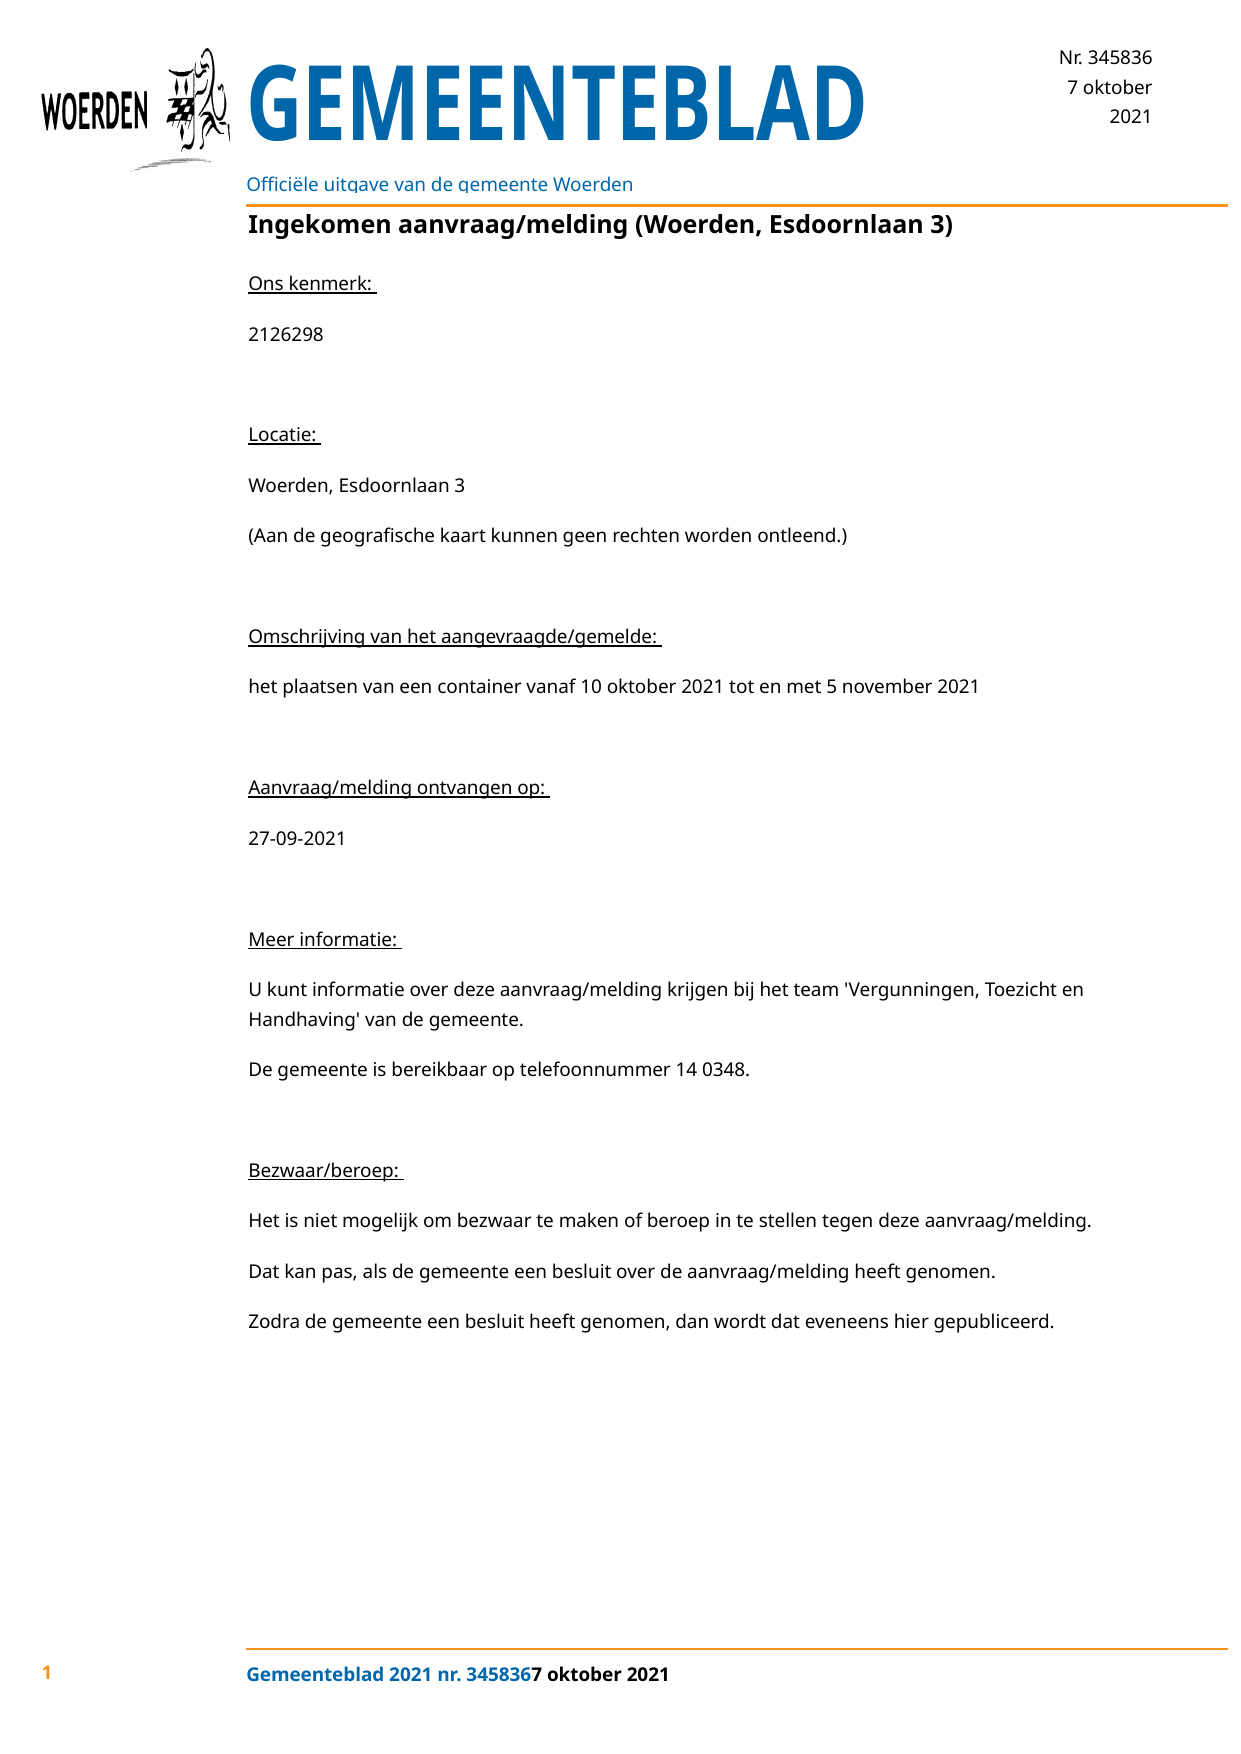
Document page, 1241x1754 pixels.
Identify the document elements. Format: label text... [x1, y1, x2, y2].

text Woerden, Esdoornlaan 3 [248, 472, 1152, 498]
text Zodra de gemeente een besluit heeft genomen, dan wordt dat eveneens hier gepubliceerd. [248, 1308, 1152, 1334]
text het plaatsen van een container vanaf 10 oktober 2021 tot en met 5 november 2021 [248, 674, 1152, 699]
text 27-09-2021 [248, 825, 1152, 851]
picture [41, 47, 231, 172]
text U kunt informatie over deze aanvraag/melding krijgen bij het team 'Vergunningen, Toezicht en Handhaving' van de gemeente. [248, 976, 1152, 1031]
text Aanvraag/melding ontvangen op: [248, 774, 1152, 800]
text De gemeente is bereikbaar op telefoonnummer 14 0348. [248, 1056, 1152, 1082]
text Meer informatie: [248, 926, 1152, 951]
text Dat kan pas, als de gemeente een besluit over de aanvraag/melding heeft genomen. [248, 1258, 1152, 1283]
text Omschrijving van het aangevraagde/gemelde: [248, 623, 1152, 649]
text Bezwaar/beroep: [248, 1157, 1152, 1183]
text Locatie: [248, 422, 1152, 447]
text Het is niet mogelijk om bezwaar te maken of beroep in te stellen tegen deze aanvraag/melding. [248, 1207, 1152, 1233]
text Ingekomen aanvraag/melding (Woerden, Esdoornlaan 3) [248, 207, 1152, 241]
text (Aan de geografische kaart kunnen geen rechten worden ontleend.) [248, 522, 1152, 548]
text Ons kenmerk: [248, 270, 1152, 296]
text 2126298 [248, 321, 1152, 346]
